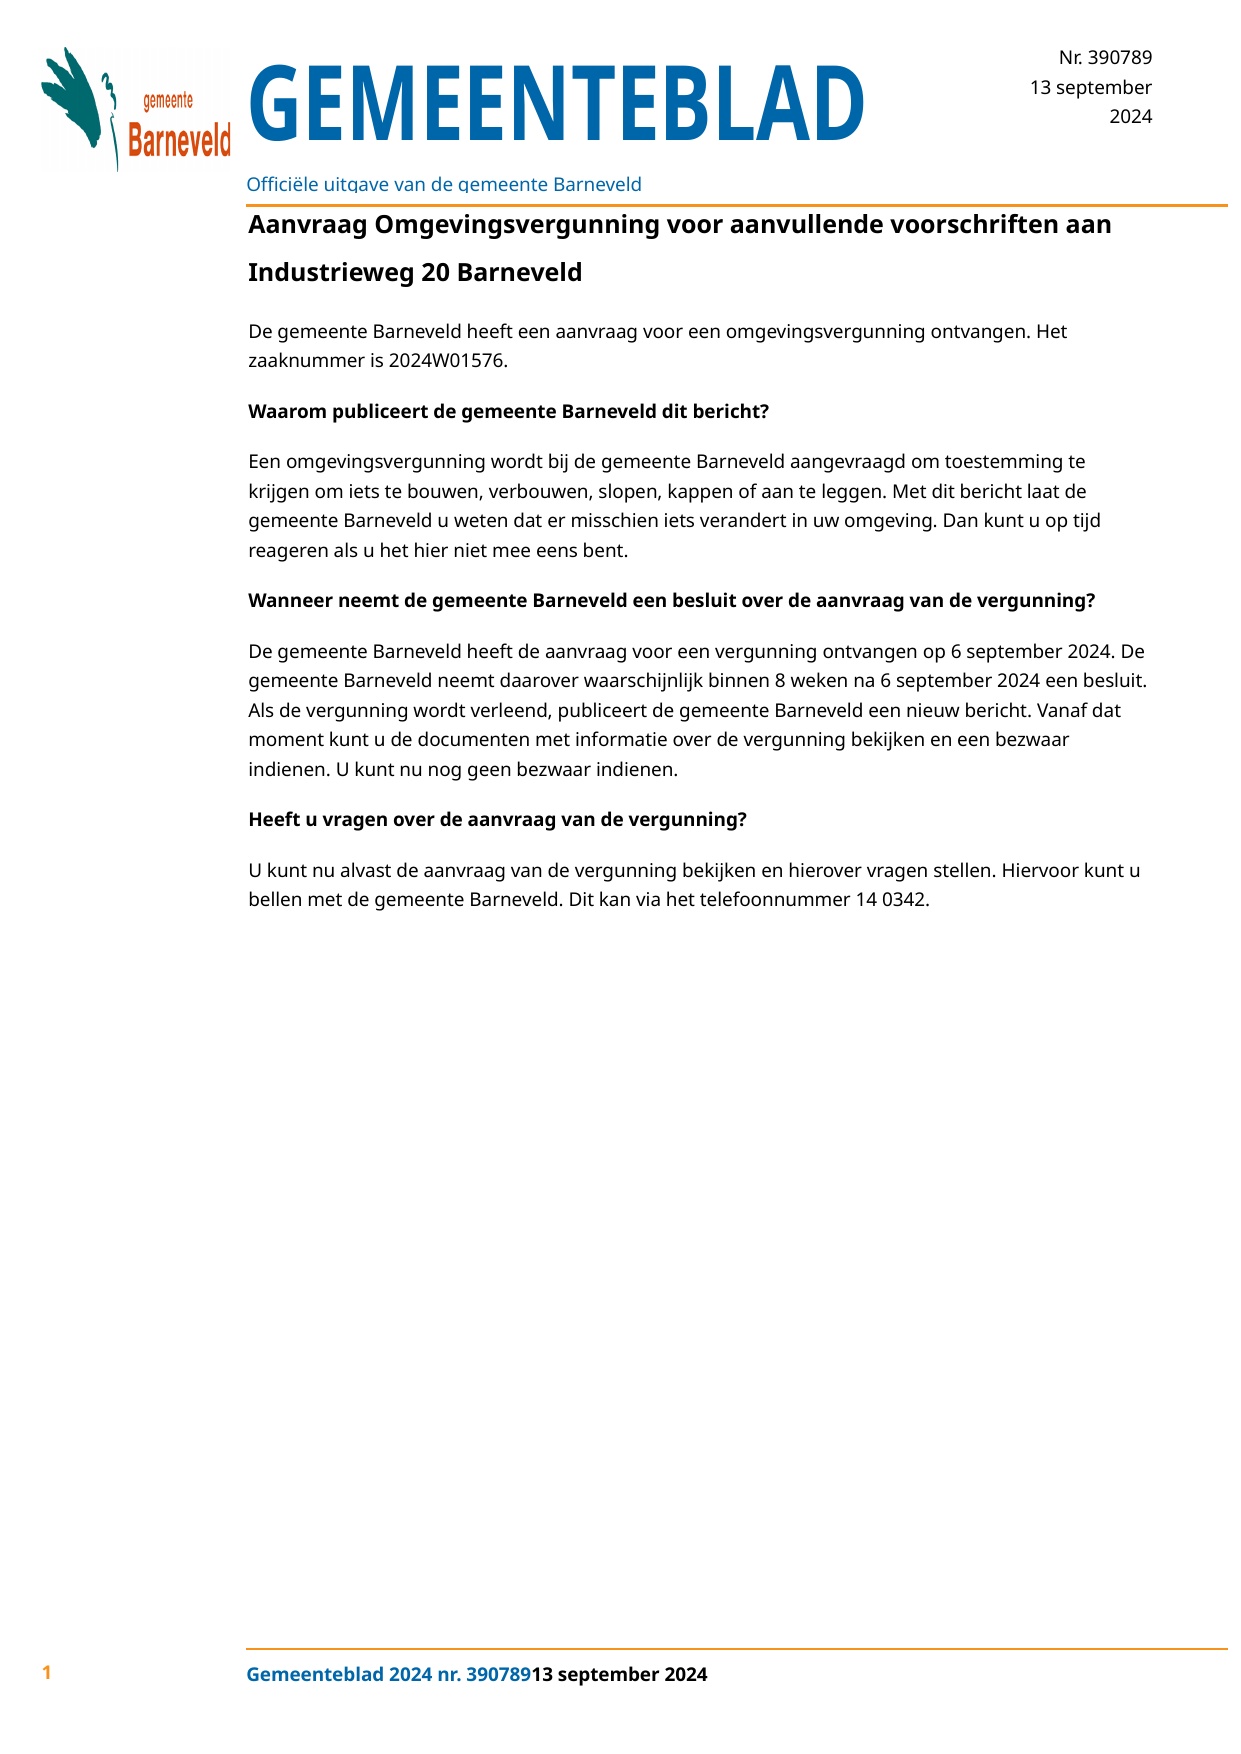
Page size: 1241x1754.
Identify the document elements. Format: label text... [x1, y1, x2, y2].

text Wanneer neemt de gemeente Barneveld een besluit over de aanvraag van de vergunning? [248, 587, 1152, 613]
text Een omgevingsvergunning wordt bij de gemeente Barneveld aangevraagd om toestemming te krijgen om iets te bouwen, verbouwen, slopen, kappen of aan te leggen. Met dit bericht laat de gemeente Barneveld u weten dat er misschien iets verandert in uw omgeving. Dan kunt u op tijd reageren als u het hier niet mee eens bent. [248, 448, 1152, 563]
text De gemeente Barneveld heeft de aanvraag voor een vergunning ontvangen op 6 september 2024. De gemeente Barneveld neemt daarover waarschijnlijk binnen 8 weken na 6 september 2024 een besluit. Als de vergunning wordt verleend, publiceert de gemeente Barneveld een nieuw bericht. Vanaf dat moment kunt u de documenten met informatie over de vergunning bekijken en een bezwaar indienen. U kunt nu nog geen bezwaar indienen. [248, 638, 1152, 782]
text Waarom publiceert de gemeente Barneveld dit bericht? [248, 398, 1152, 424]
text Aanvraag Omgevingsvergunning voor aanvullende voorschriften aan Industrieweg 20 Barneveld [248, 207, 1152, 288]
text U kunt nu alvast de aanvraag van de vergunning bekijken en hierover vragen stellen. Hiervoor kunt u bellen met de gemeente Barneveld. Dit kan via het telefoonnummer 14 0342. [248, 857, 1152, 912]
picture [41, 47, 231, 172]
text Heeft u vragen over de aanvraag van de vergunning? [248, 807, 1152, 832]
text De gemeente Barneveld heeft een aanvraag voor een omgevingsvergunning ontvangen. Het zaaknummer is 2024W01576. [248, 318, 1152, 373]
